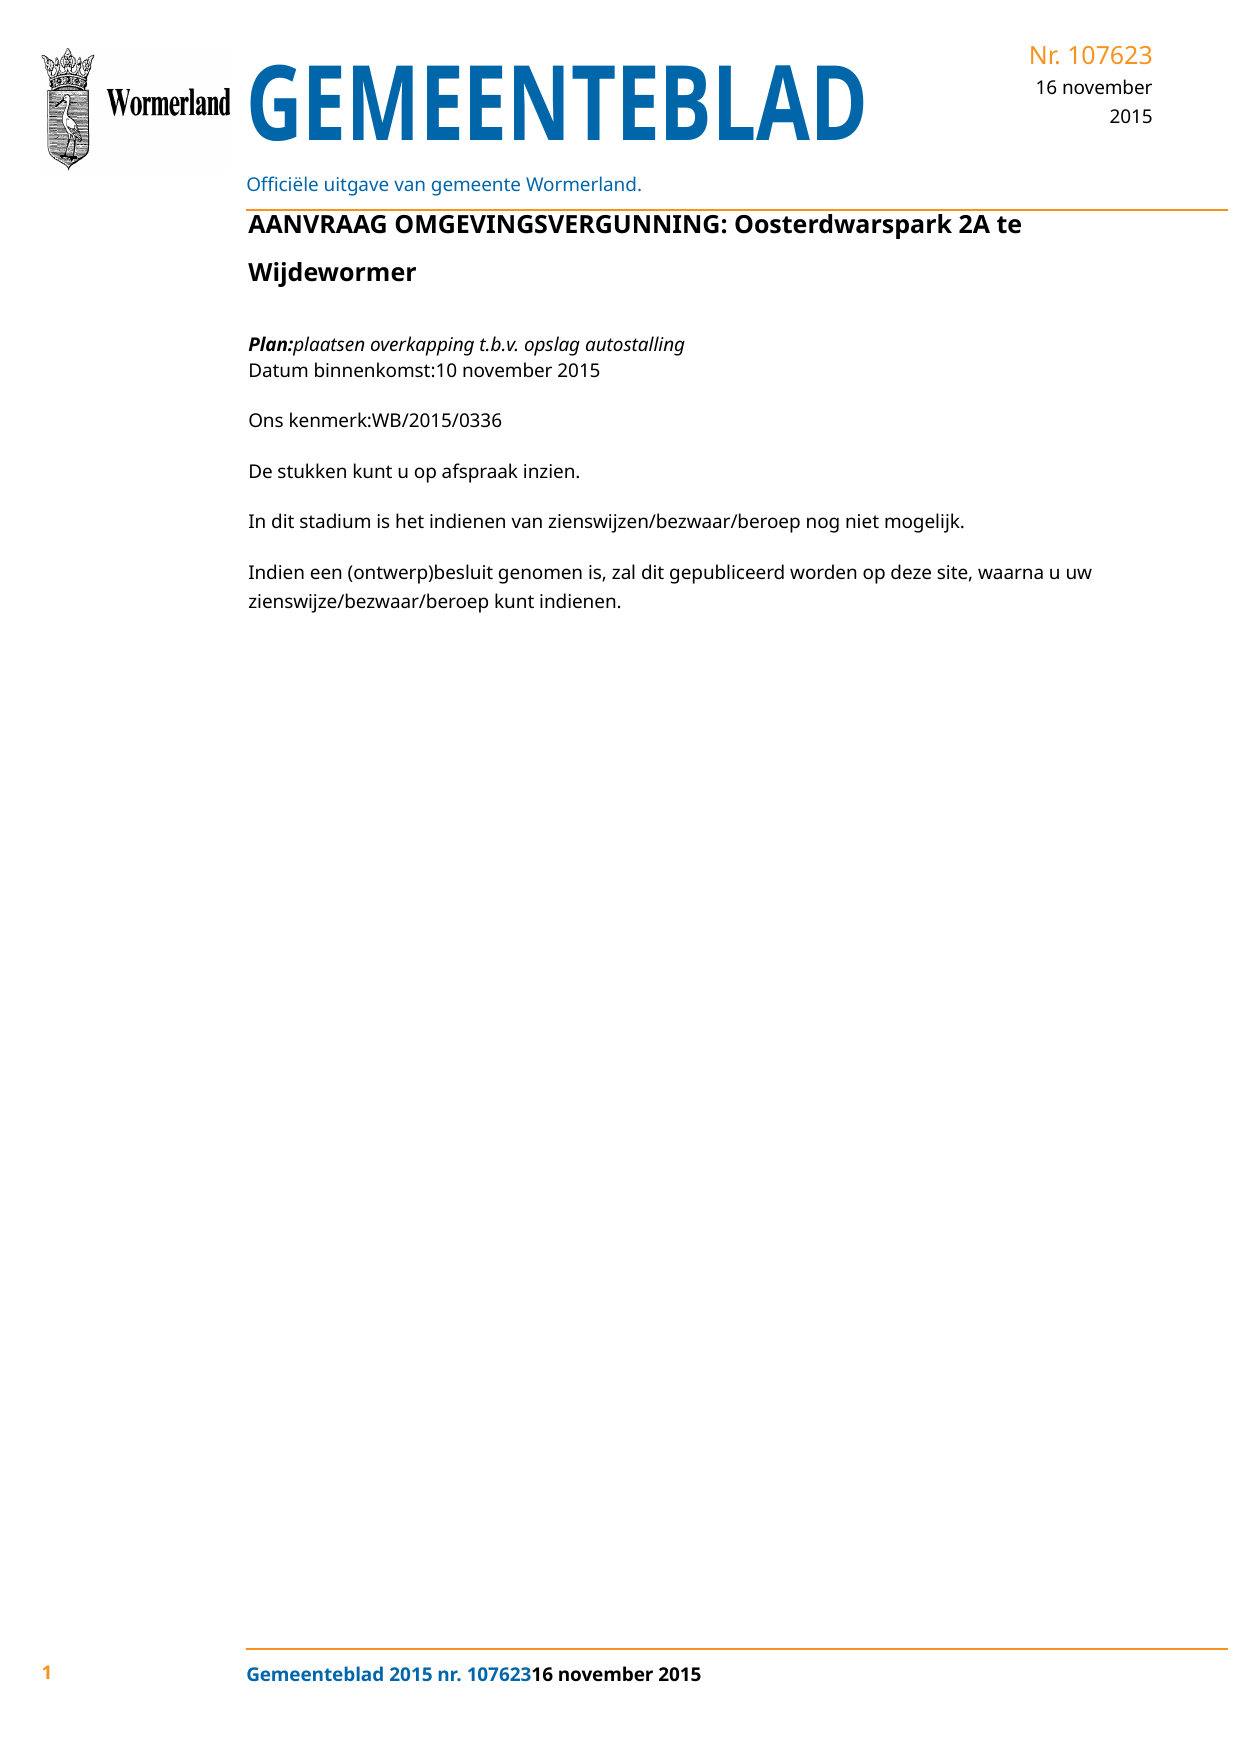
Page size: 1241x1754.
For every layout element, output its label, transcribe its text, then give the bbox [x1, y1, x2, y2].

text Datum binnenkomst:10 november 2015 [248, 357, 1152, 383]
text Ons kenmerk:WB/2015/0336 [248, 408, 1152, 433]
text Plan:plaatsen overkapping t.b.v. opslag autostalling [248, 331, 1152, 357]
text AANVRAAG OMGEVINGSVERGUNNING: Oosterdwarspark 2A te Wijdewormer [248, 211, 1152, 288]
text De stukken kunt u op afspraak inzien. [248, 458, 1152, 484]
text In dit stadium is het indienen van zienswijzen/bezwaar/beroep nog niet mogelijk. [248, 508, 1152, 534]
picture [41, 47, 231, 172]
text Indien een (ontwerp)besluit genomen is, zal dit gepubliceerd worden op deze site, waarna u uw zienswijze/bezwaar/beroep kunt indienen. [248, 559, 1152, 614]
